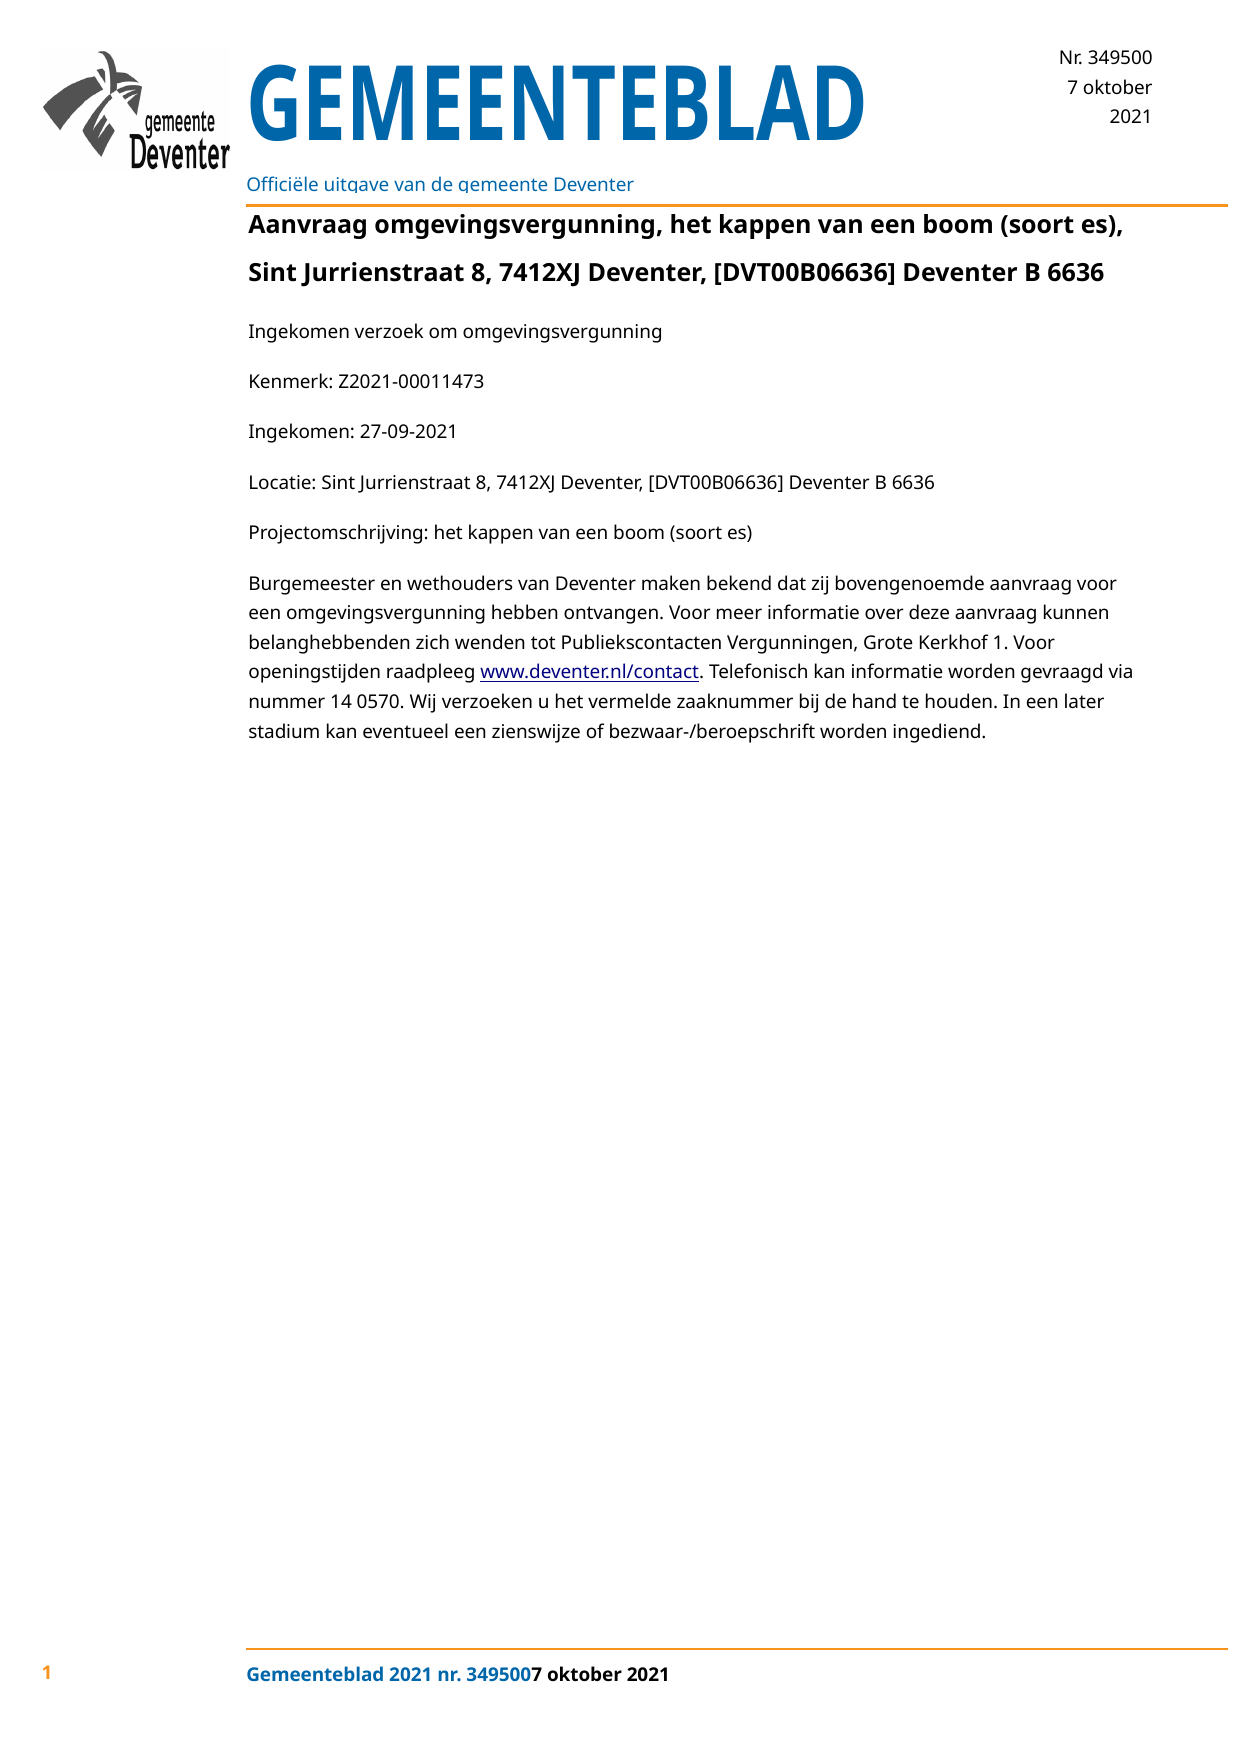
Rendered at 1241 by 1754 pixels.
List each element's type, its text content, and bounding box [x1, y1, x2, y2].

picture [41, 47, 231, 172]
text Projectomschrijving: het kappen van een boom (soort es) [248, 519, 1152, 545]
text Aanvraag omgevingsvergunning, het kappen van een boom (soort es), Sint Jurrienstraat 8, 7412XJ Deventer, [DVT00B06636] Deventer B 6636 [248, 207, 1152, 288]
text Locatie: Sint Jurrienstraat 8, 7412XJ Deventer, [DVT00B06636] Deventer B 6636 [248, 469, 1152, 495]
text Burgemeester en wethouders van Deventer maken bekend dat zij bovengenoemde aanvraag voor een omgevingsvergunning hebben ontvangen. Voor meer informatie over deze aanvraag kunnen belanghebbenden zich wenden tot Publiekscontacten Vergunningen, Grote Kerkhof 1. Voor openingstijden raadpleeg www.deventer.nl/contact. Telefonisch kan informatie worden gevraagd via nummer 14 0570. Wij verzoeken u het vermelde zaaknummer bij de hand te houden. In een later stadium kan eventueel een zienswijze of bezwaar-/beroepschrift worden ingediend. [248, 570, 1152, 744]
text Ingekomen: 27-09-2021 [248, 419, 1152, 444]
text Kenmerk: Z2021-00011473 [248, 368, 1152, 394]
text Ingekomen verzoek om omgevingsvergunning [248, 318, 1152, 344]
